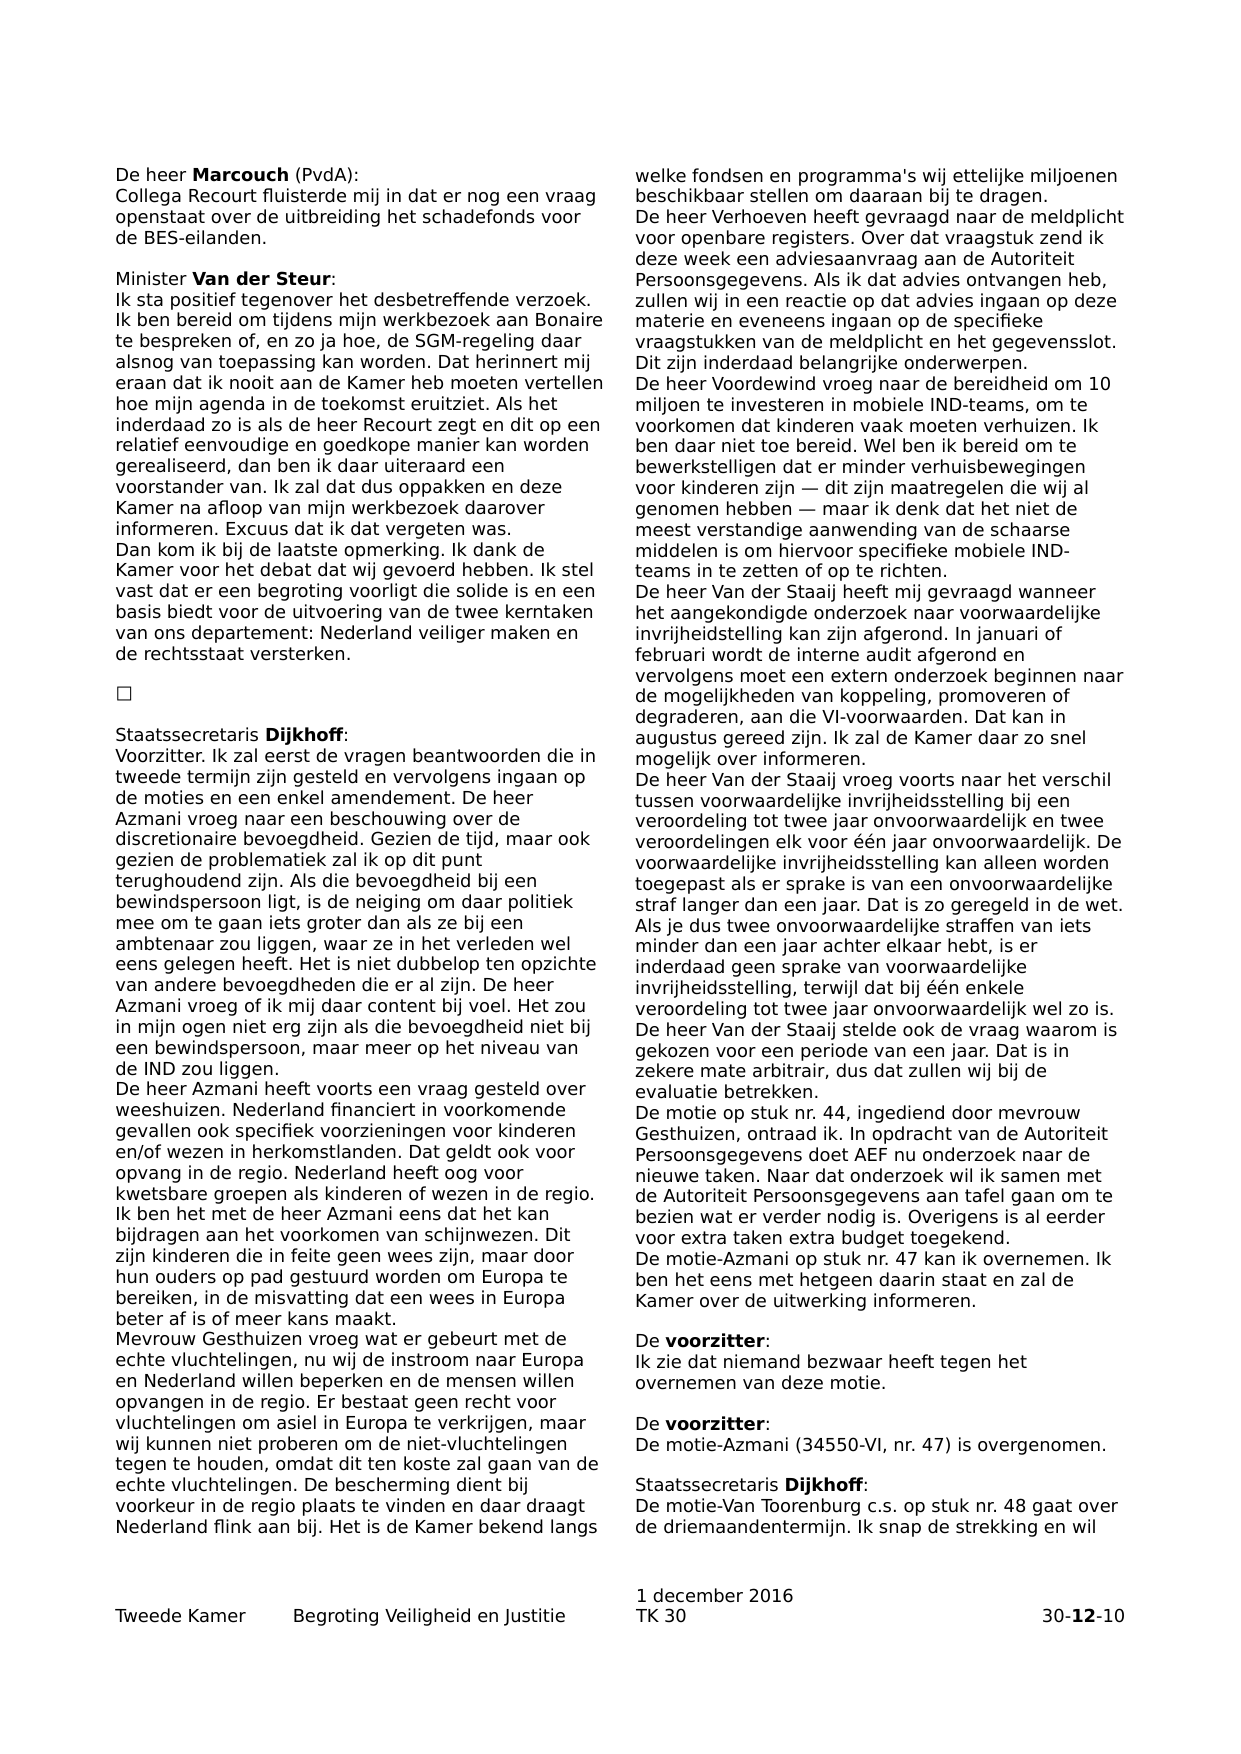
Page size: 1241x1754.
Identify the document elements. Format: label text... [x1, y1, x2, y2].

text De heer Van der Staaij stelde ook de vraag waarom is gekozen voor een periode van een jaar. Dat is in zekere mate arbitrair, dus dat zullen wij bij de evaluatie betrekken. [635, 1019, 1125, 1103]
text Dan kom ik bij de laatste opmerking. Ik dank de Kamer voor het debat dat wij gevoerd hebben. Ik stel vast dat er een begroting voorligt die solide is en een basis biedt voor de uitvoering van de twee kerntaken van ons departement: Nederland veiliger maken en de rechtsstaat versterken. [115, 539, 605, 664]
text Minister Van der Steur: [115, 268, 605, 289]
text De motie op stuk nr. 44, ingediend door mevrouw Gesthuizen, ontraad ik. In opdracht van de Autoriteit Persoonsgegevens doet AEF nu onderzoek naar de nieuwe taken. Naar dat onderzoek wil ik samen met de Autoriteit Persoonsgegevens aan tafel gaan om te bezien wat er verder nodig is. Overigens is al eerder voor extra taken extra budget toegekend. [635, 1103, 1125, 1249]
text De heer Azmani heeft voorts een vraag gesteld over weeshuizen. Nederland financiert in voorkomende gevallen ook specifiek voorzieningen voor kinderen en/of wezen in herkomstlanden. Dat geldt ook voor opvang in de regio. Nederland heeft oog voor kwetsbare groepen als kinderen of wezen in de regio. Ik ben het met de heer Azmani eens dat het kan bijdragen aan het voorkomen van schijnwezen. Dit zijn kinderen die in feite geen wees zijn, maar door hun ouders op pad gestuurd worden om Europa te bereiken, in de misvatting dat een wees in Europa beter af is of meer kans maakt. [115, 1079, 605, 1329]
text De motie-Van Toorenburg c.s. op stuk nr. 48 gaat over de driemaandentermijn. Ik snap de strekking en wil [635, 1496, 1125, 1537]
text De voorzitter: [635, 1331, 1125, 1352]
text De voorzitter: [635, 1413, 1125, 1434]
text Ik sta positief tegenover het desbetreffende verzoek. Ik ben bereid om tijdens mijn werkbezoek aan Bonaire te bespreken of, en zo ja hoe, de SGM-regeling daar alsnog van toepassing kan worden. Dat herinnert mij eraan dat ik nooit aan de Kamer heb moeten vertellen hoe mijn agenda in de toekomst eruitziet. Als het inderdaad zo is als de heer Recourt zegt en dit op een relatief eenvoudige en goedkope manier kan worden gerealiseerd, dan ben ik daar uiteraard een voorstander van. Ik zal dat dus oppakken en deze Kamer na afloop van mijn werkbezoek daarover informeren. Excuus dat ik dat vergeten was. [115, 289, 605, 539]
text Staatssecretaris Dijkhoff: [635, 1475, 1125, 1496]
text De motie-Azmani op stuk nr. 47 kan ik overnemen. Ik ben het eens met hetgeen daarin staat en zal de Kamer over de uitwerking informeren. [635, 1249, 1125, 1311]
text Ik zie dat niemand bezwaar heeft tegen het overnemen van deze motie. [635, 1352, 1125, 1393]
text De heer Van der Staaij vroeg voorts naar het verschil tussen voorwaardelijke invrijheidsstelling bij een veroordeling tot twee jaar onvoorwaardelijk en twee veroordelingen elk voor één jaar onvoorwaardelijk. De voorwaardelijke invrijheidsstelling kan alleen worden toegepast als er sprake is van een onvoorwaardelijke straf langer dan een jaar. Dat is zo geregeld in de wet. Als je dus twee onvoorwaardelijke straffen van iets minder dan een jaar achter elkaar hebt, is er inderdaad geen sprake van voorwaardelijke invrijheidsstelling, terwijl dat bij één enkele veroordeling tot twee jaar onvoorwaardelijk wel zo is. [635, 769, 1125, 1019]
text Collega Recourt fluisterde mij in dat er nog een vraag openstaat over de uitbreiding het schadefonds voor de BES-eilanden. [115, 186, 605, 248]
text Voorzitter. Ik zal eerst de vragen beantwoorden die in tweede termijn zijn gesteld en vervolgens ingaan op de moties en een enkel amendement. De heer Azmani vroeg naar een beschouwing over de discretionaire bevoegdheid. Gezien de tijd, maar ook gezien de problematiek zal ik op dit punt terughoudend zijn. Als die bevoegdheid bij een bewindspersoon ligt, is de neiging om daar politiek mee om te gaan iets groter dan als ze bij een ambtenaar zou liggen, waar ze in het verleden wel eens gelegen heeft. Het is niet dubbelop ten opzichte van andere bevoegdheden die er al zijn. De heer Azmani vroeg of ik mij daar content bij voel. Het zou in mijn ogen niet erg zijn als die bevoegdheid niet bij een bewindspersoon, maar meer op het niveau van de IND zou liggen. [115, 746, 605, 1079]
text Mevrouw Gesthuizen vroeg wat er gebeurt met de echte vluchtelingen, nu wij de instroom naar Europa en Nederland willen beperken en de mensen willen opvangen in de regio. Er bestaat geen recht voor vluchtelingen om asiel in Europa te verkrijgen, maar wij kunnen niet proberen om de niet-vluchtelingen tegen te houden, omdat dit ten koste zal gaan van de echte vluchtelingen. De bescherming dient bij voorkeur in de regio plaats te vinden en daar draagt Nederland flink aan bij. Het is de Kamer bekend langs [115, 1329, 605, 1537]
text welke fondsen en programma's wij ettelijke miljoenen beschikbaar stellen om daaraan bij te dragen. [635, 165, 1125, 207]
text De heer Van der Staaij heeft mij gevraagd wanneer het aangekondigde onderzoek naar voorwaardelijke invrijheidstelling kan zijn afgerond. In januari of februari wordt de interne audit afgerond en vervolgens moet een extern onderzoek beginnen naar de mogelijkheden van koppeling, promoveren of degraderen, aan die VI-voorwaarden. Dat kan in augustus gereed zijn. Ik zal de Kamer daar zo snel mogelijk over informeren. [635, 582, 1125, 769]
text De heer Verhoeven heeft gevraagd naar de meldplicht voor openbare registers. Over dat vraagstuk zend ik deze week een adviesaanvraag aan de Autoriteit Persoonsgegevens. Als ik dat advies ontvangen heb, zullen wij in een reactie op dat advies ingaan op deze materie en eveneens ingaan op de specifieke vraagstukken van de meldplicht en het gegevensslot. Dit zijn inderdaad belangrijke onderwerpen. [635, 207, 1125, 374]
text De motie-Azmani (34550-VI, nr. 47) is overgenomen. [635, 1434, 1125, 1455]
text De heer Marcouch (PvdA): [115, 165, 605, 186]
text De heer Voordewind vroeg naar de bereidheid om 10 miljoen te investeren in mobiele IND-teams, om te voorkomen dat kinderen vaak moeten verhuizen. Ik ben daar niet toe bereid. Wel ben ik bereid om te bewerkstelligen dat er minder verhuisbewegingen voor kinderen zijn — dit zijn maatregelen die wij al genomen hebben — maar ik denk dat het niet de meest verstandige aanwending van de schaarse middelen is om hiervoor specifieke mobiele IND-teams in te zetten of op te richten. [635, 374, 1125, 582]
text ⬜ [115, 684, 605, 705]
text Staatssecretaris Dijkhoff: [115, 725, 605, 746]
